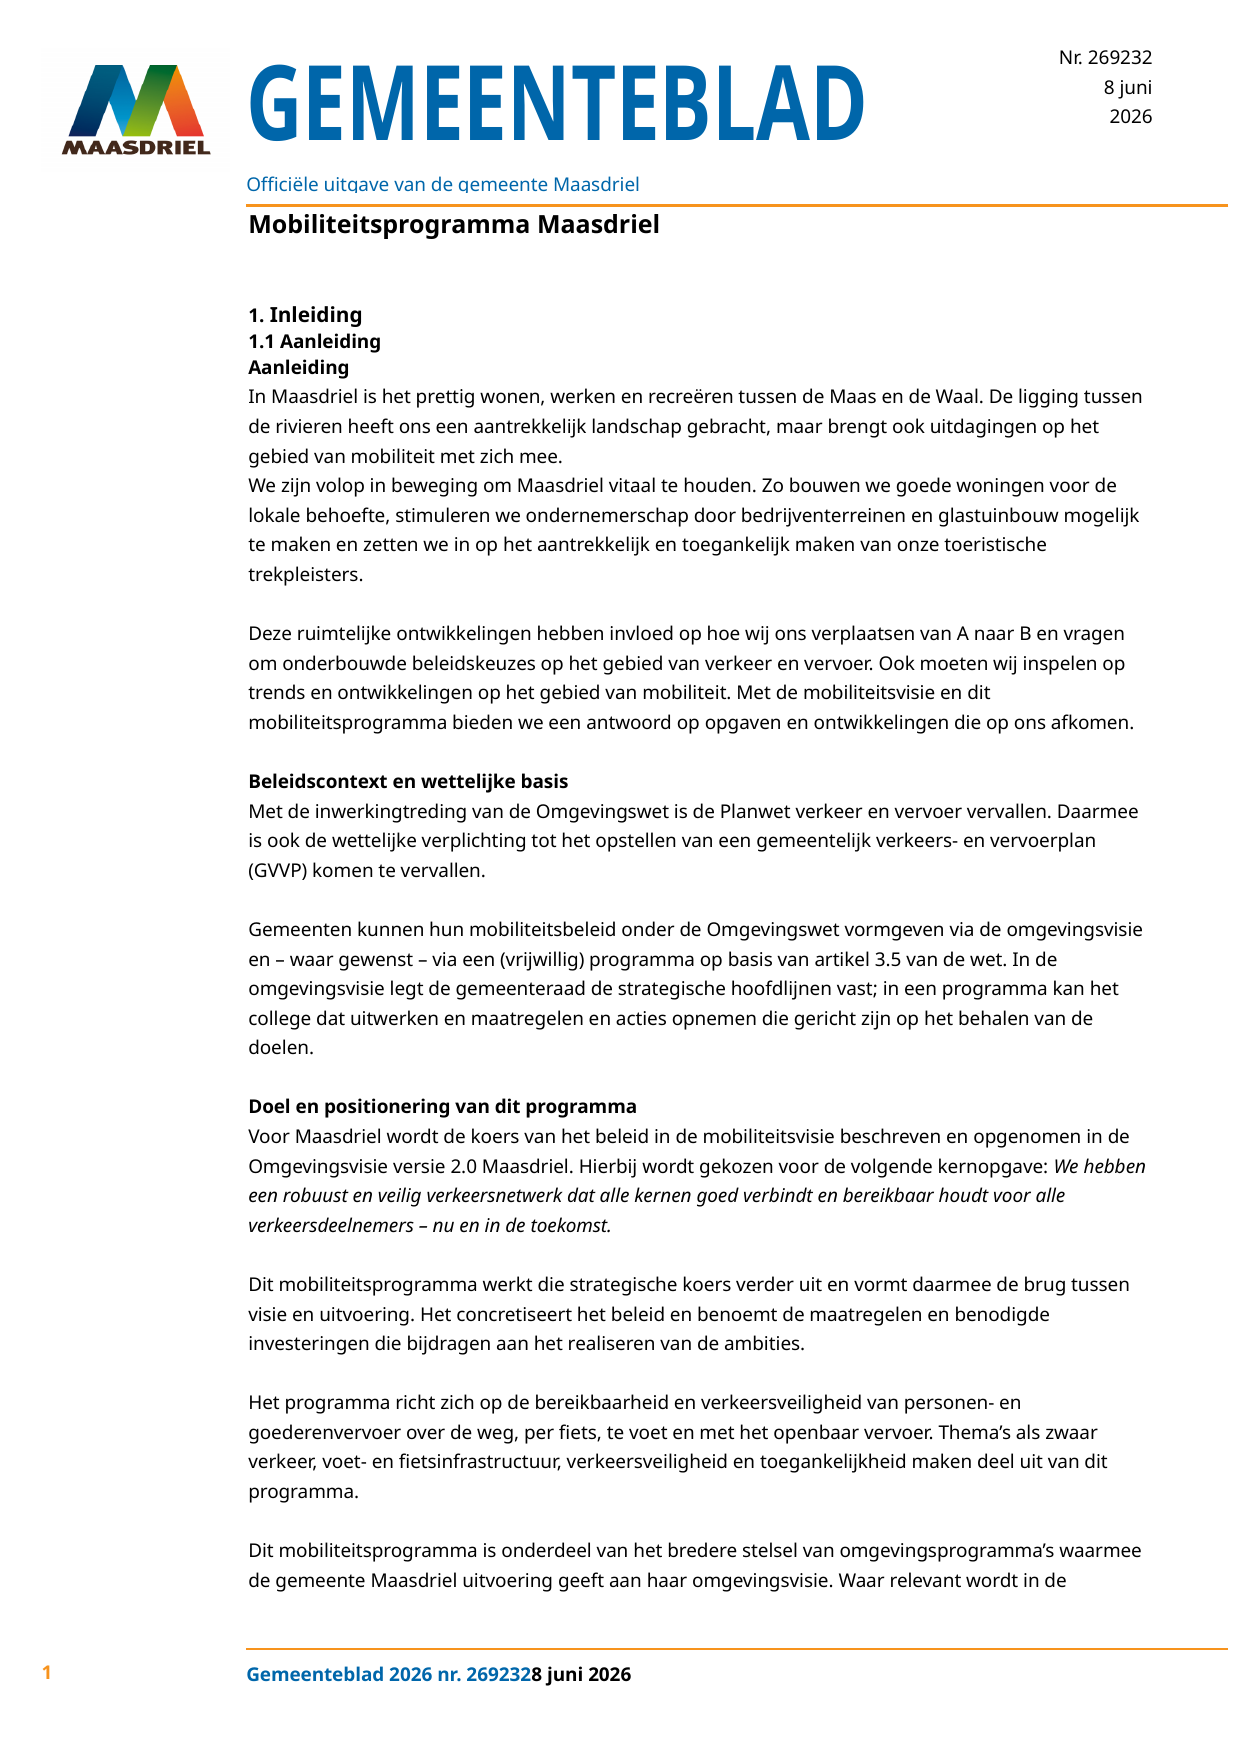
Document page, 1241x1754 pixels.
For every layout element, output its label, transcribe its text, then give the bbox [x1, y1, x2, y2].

text Beleidscontext en wettelijke basis [248, 768, 1152, 794]
text 1. Inleiding [248, 300, 1152, 328]
text Aanleiding [248, 354, 1152, 380]
text Het programma richt zich op de bereikbaarheid en verkeersveiligheid van personen- en goederenvervoer over de weg, per fiets, te voet en met het openbaar vervoer. Thema’s als zwaar verkeer, voet- en fietsinfrastructuur, verkeersveiligheid en toegankelijkheid maken deel uit van dit programma. [248, 1389, 1152, 1504]
text Dit mobiliteitsprogramma werkt die strategische koers verder uit en vormt daarmee de brug tussen visie en uitvoering. Het concretiseert het beleid en benoemt de maatregelen en benodigde investeringen die bijdragen aan het realiseren van de ambities. [248, 1271, 1152, 1356]
text In Maasdriel is het prettig wonen, werken en recreëren tussen de Maas en de Waal. De ligging tussen de rivieren heeft ons een aantrekkelijk landschap gebracht, maar brengt ook uitdagingen op het gebied van mobiliteit met zich mee. [248, 384, 1152, 468]
text Mobiliteitsprogramma Maasdriel [248, 207, 1152, 241]
text Gemeenten kunnen hun mobiliteitsbeleid onder de Omgevingswet vormgeven via de omgevingsvisie en – waar gewenst – via een (vrijwillig) programma op basis van artikel 3.5 van de wet. In de omgevingsvisie legt de gemeenteraad de strategische hoofdlijnen vast; in een programma kan het college dat uitwerken en maatregelen en acties opnemen die gericht zijn op het behalen van de doelen. [248, 916, 1152, 1060]
picture [41, 47, 231, 172]
text Voor Maasdriel wordt de koers van het beleid in de mobiliteitsvisie beschreven en opgenomen in de Omgevingsvisie versie 2.0 Maasdriel. Hierbij wordt gekozen voor de volgende kernopgave: We hebben een robuust en veilig verkeersnetwerk dat alle kernen goed verbindt en bereikbaar houdt voor alle verkeersdeelnemers – nu en in de toekomst. [248, 1123, 1152, 1238]
text Deze ruimtelijke ontwikkelingen hebben invloed op hoe wij ons verplaatsen van A naar B en vragen om onderbouwde beleidskeuzes op het gebied van verkeer en vervoer. Ook moeten wij inspelen op trends en ontwikkelingen op het gebied van mobiliteit. Met de mobiliteitsvisie en dit mobiliteitsprogramma bieden we een antwoord op opgaven en ontwikkelingen die op ons afkomen. [248, 620, 1152, 735]
text We zijn volop in beweging om Maasdriel vitaal te houden. Zo bouwen we goede woningen voor de lokale behoefte, stimuleren we ondernemerschap door bedrijventerreinen en glastuinbouw mogelijk te maken en zetten we in op het aantrekkelijk en toegankelijk maken van onze toeristische trekpleisters. [248, 472, 1152, 587]
text Met de inwerkingtreding van de Omgevingswet is de Planwet verkeer en vervoer vervallen. Daarmee is ook de wettelijke verplichting tot het opstellen van een gemeentelijk verkeers- en vervoerplan (GVVP) komen te vervallen. [248, 798, 1152, 883]
text 1.1 Aanleiding [248, 328, 1152, 354]
text Doel en positionering van dit programma [248, 1094, 1152, 1119]
text Dit mobiliteitsprogramma is onderdeel van het bredere stelsel van omgevingsprogramma’s waarmee de gemeente Maasdriel uitvoering geeft aan haar omgevingsvisie. Waar relevant wordt in de [248, 1537, 1152, 1593]
